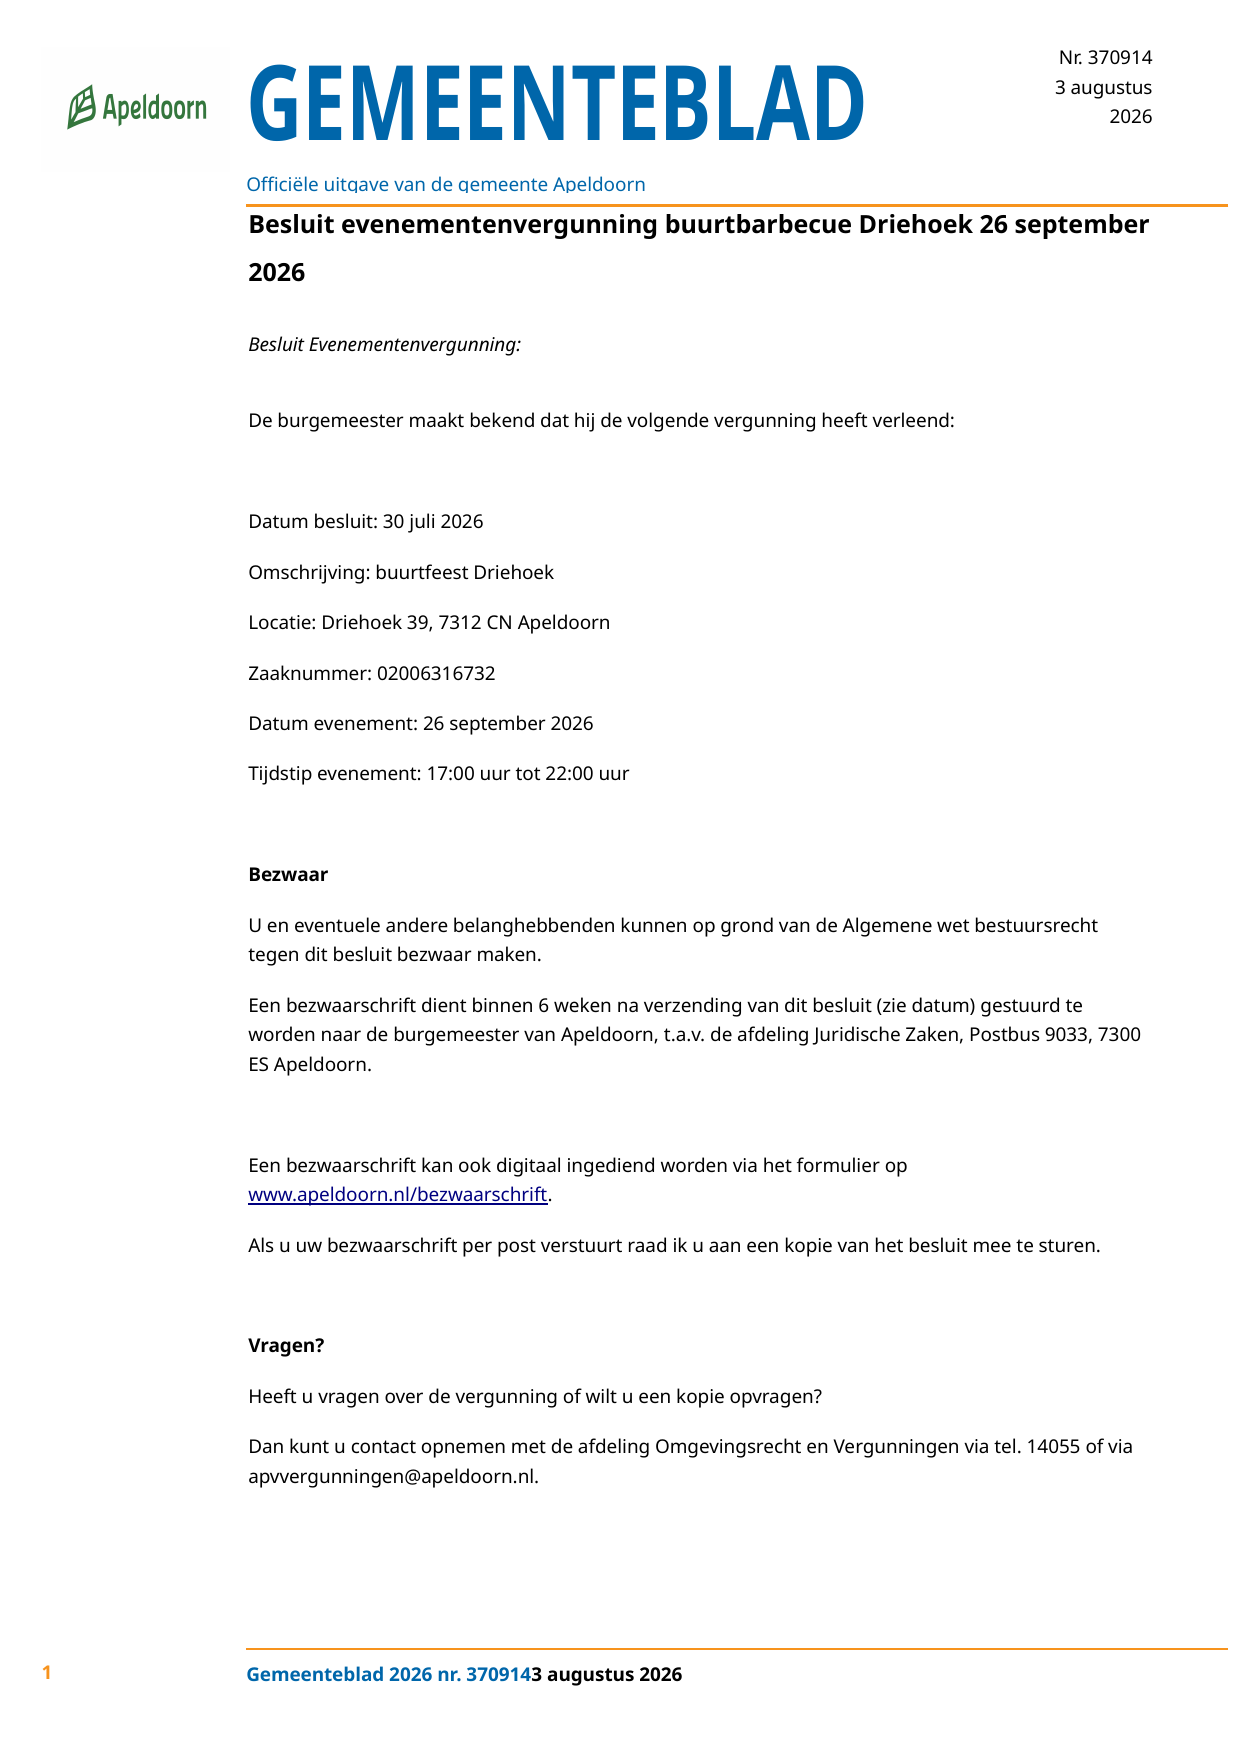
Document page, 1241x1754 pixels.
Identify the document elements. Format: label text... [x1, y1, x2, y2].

text Als u uw bezwaarschrift per post verstuurt raad ik u aan een kopie van het besluit mee te sturen. [248, 1232, 1152, 1257]
text Dan kunt u contact opnemen met de afdeling Omgevingsrecht en Vergunningen via tel. 14055 of via apvvergunningen@apeldoorn.nl. [248, 1433, 1152, 1489]
text De burgemeester maakt bekend dat hij de volgende vergunning heeft verleend: [248, 408, 1152, 433]
picture [41, 47, 231, 172]
text Bezwaar [248, 861, 1152, 887]
text Een bezwaarschrift kan ook digitaal ingediend worden via het formulier op www.apeldoorn.nl/bezwaarschrift. [248, 1152, 1152, 1207]
text Een bezwaarschrift dient binnen 6 weken na verzending van dit besluit (zie datum) gestuurd te worden naar de burgemeester van Apeldoorn, t.a.v. de afdeling Juridische Zaken, Postbus 9033, 7300 ES Apeldoorn. [248, 992, 1152, 1077]
text Tijdstip evenement: 17:00 uur tot 22:00 uur [248, 761, 1152, 786]
text Besluit Evenementenvergunning: [248, 331, 1152, 357]
text Besluit evenementenvergunning buurtbarbecue Driehoek 26 september 2026 [248, 207, 1152, 288]
text Heeft u vragen over de vergunning of wilt u een kopie opvragen? [248, 1383, 1152, 1409]
text Datum evenement: 26 september 2026 [248, 710, 1152, 736]
text Vragen? [248, 1333, 1152, 1358]
text Locatie: Driehoek 39, 7312 CN Apeldoorn [248, 609, 1152, 635]
text Omschrijving: buurtfeest Driehoek [248, 559, 1152, 584]
text U en eventuele andere belanghebbenden kunnen op grond van de Algemene wet bestuursrecht tegen dit besluit bezwaar maken. [248, 912, 1152, 967]
text Zaaknummer: 02006316732 [248, 660, 1152, 685]
text Datum besluit: 30 juli 2026 [248, 508, 1152, 534]
